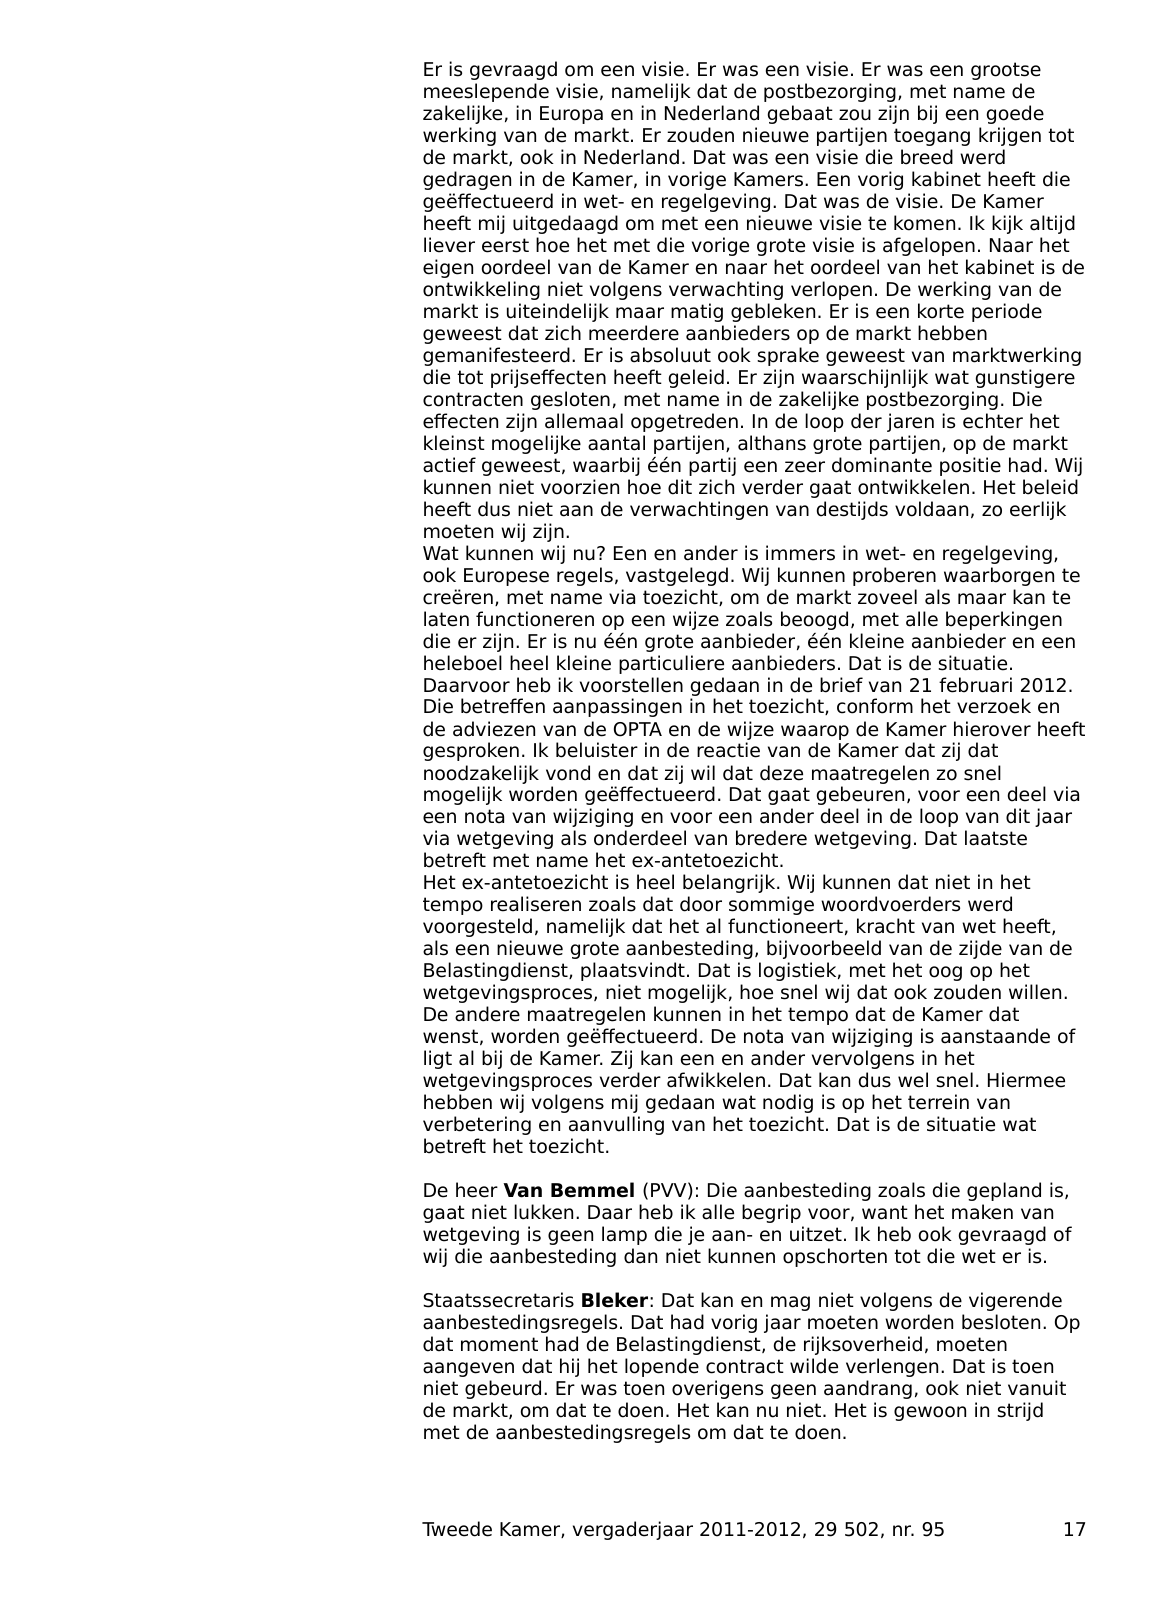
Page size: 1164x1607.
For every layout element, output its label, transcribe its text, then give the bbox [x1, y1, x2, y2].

text Het ex-antetoezicht is heel belangrijk. Wij kunnen dat niet in het tempo realiseren zoals dat door sommige woordvoerders werd voorgesteld, namelijk dat het al functioneert, kracht van wet heeft, als een nieuwe grote aanbesteding, bijvoorbeeld van de zijde van de Belastingdienst, plaatsvindt. Dat is logistiek, met het oog op het wetgevingsproces, niet mogelijk, hoe snel wij dat ook zouden willen. De andere maatregelen kunnen in het tempo dat de Kamer dat wenst, worden geëffectueerd. De nota van wijziging is aanstaande of ligt al bij de Kamer. Zij kan een en ander vervolgens in het wetgevingsproces verder afwikkelen. Dat kan dus wel snel. Hiermee hebben wij volgens mij gedaan wat nodig is op het terrein van verbetering en aanvulling van het toezicht. Dat is de situatie wat betreft het toezicht. [422, 872, 1087, 1158]
text De heer Van Bemmel (PVV): Die aanbesteding zoals die gepland is, gaat niet lukken. Daar heb ik alle begrip voor, want het maken van wetgeving is geen lamp die je aan- en uitzet. Ik heb ook gevraagd of wij die aanbesteding dan niet kunnen opschorten tot die wet er is. [422, 1180, 1087, 1268]
text Er is gevraagd om een visie. Er was een visie. Er was een grootse meeslepende visie, namelijk dat de postbezorging, met name de zakelijke, in Europa en in Nederland gebaat zou zijn bij een goede werking van de markt. Er zouden nieuwe partijen toegang krijgen tot de markt, ook in Nederland. Dat was een visie die breed werd gedragen in de Kamer, in vorige Kamers. Een vorig kabinet heeft die geëffectueerd in wet- en regelgeving. Dat was de visie. De Kamer heeft mij uitgedaagd om met een nieuwe visie te komen. Ik kijk altijd liever eerst hoe het met die vorige grote visie is afgelopen. Naar het eigen oordeel van de Kamer en naar het oordeel van het kabinet is de ontwikkeling niet volgens verwachting verlopen. De werking van de markt is uiteindelijk maar matig gebleken. Er is een korte periode geweest dat zich meerdere aanbieders op de markt hebben gemanifesteerd. Er is absoluut ook sprake geweest van marktwerking die tot prijseffecten heeft geleid. Er zijn waarschijnlijk wat gunstigere contracten gesloten, met name in de zakelijke postbezorging. Die effecten zijn allemaal opgetreden. In de loop der jaren is echter het kleinst mogelijke aantal partijen, althans grote partijen, op de markt actief geweest, waarbij één partij een zeer dominante positie had. Wij kunnen niet voorzien hoe dit zich verder gaat ontwikkelen. Het beleid heeft dus niet aan de verwachtingen van destijds voldaan, zo eerlijk moeten wij zijn. [422, 59, 1087, 543]
text Wat kunnen wij nu? Een en ander is immers in wet- en regelgeving, ook Europese regels, vastgelegd. Wij kunnen proberen waarborgen te creëren, met name via toezicht, om de markt zoveel als maar kan te laten functioneren op een wijze zoals beoogd, met alle beperkingen die er zijn. Er is nu één grote aanbieder, één kleine aanbieder en een heleboel heel kleine particuliere aanbieders. Dat is de situatie. Daarvoor heb ik voorstellen gedaan in de brief van 21 februari 2012. Die betreffen aanpassingen in het toezicht, conform het verzoek en de adviezen van de OPTA en de wijze waarop de Kamer hierover heeft gesproken. Ik beluister in de reactie van de Kamer dat zij dat noodzakelijk vond en dat zij wil dat deze maatregelen zo snel mogelijk worden geëffectueerd. Dat gaat gebeuren, voor een deel via een nota van wijziging en voor een ander deel in de loop van dit jaar via wetgeving als onderdeel van bredere wetgeving. Dat laatste betreft met name het ex-antetoezicht. [422, 543, 1087, 872]
text Staatssecretaris Bleker: Dat kan en mag niet volgens de vigerende aanbestedingsregels. Dat had vorig jaar moeten worden besloten. Op dat moment had de Belastingdienst, de rijksoverheid, moeten aangeven dat hij het lopende contract wilde verlengen. Dat is toen niet gebeurd. Er was toen overigens geen aandrang, ook niet vanuit de markt, om dat te doen. Het kan nu niet. Het is gewoon in strijd met de aanbestedingsregels om dat te doen. [422, 1290, 1087, 1444]
